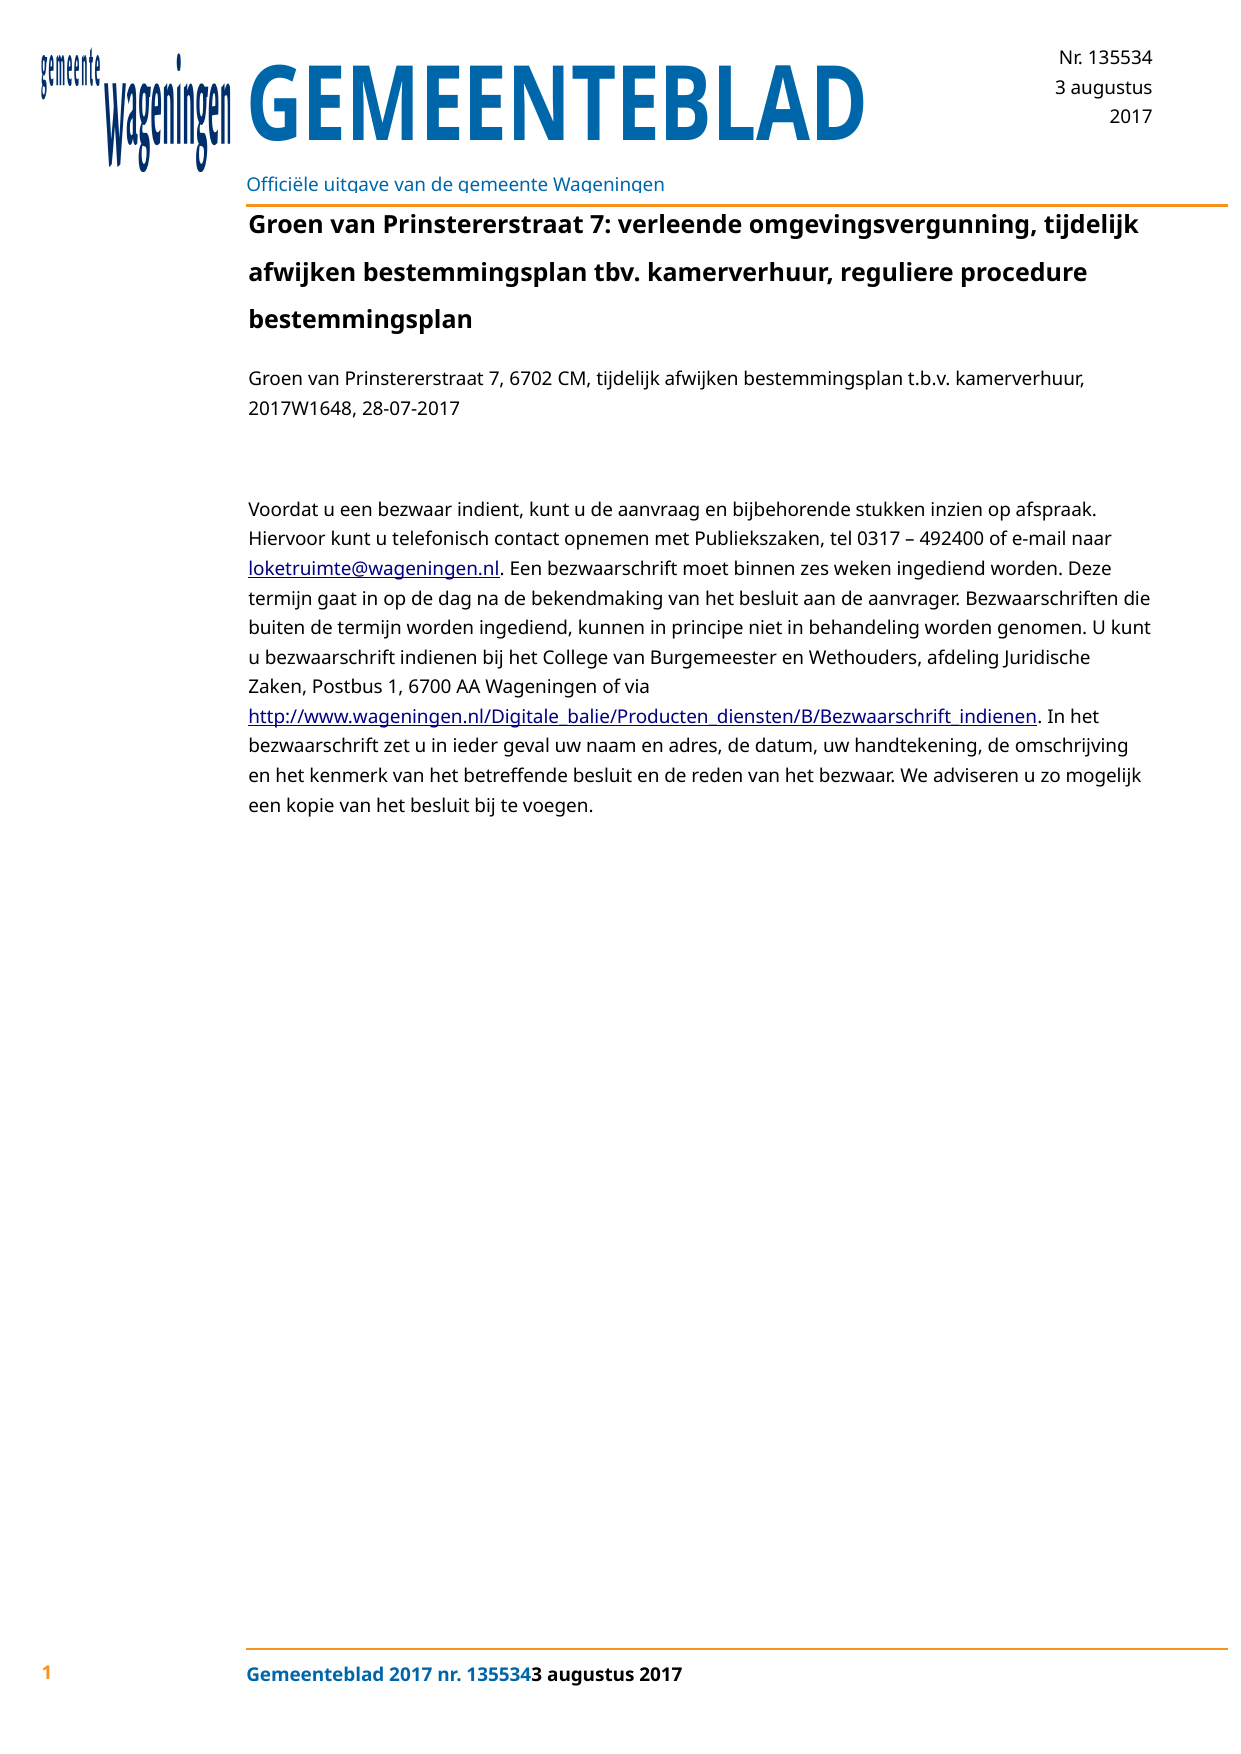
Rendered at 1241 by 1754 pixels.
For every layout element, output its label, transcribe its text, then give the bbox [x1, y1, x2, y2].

picture [41, 47, 231, 172]
text Groen van Prinstererstraat 7, 6702 CM, tijdelijk afwijken bestemmingsplan t.b.v. kamerverhuur, 2017W1648, 28-07-2017 [248, 366, 1152, 421]
text Groen van Prinstererstraat 7: verleende omgevingsvergunning, tijdelijk afwijken bestemmingsplan tbv. kamerverhuur, reguliere procedure bestemmingsplan [248, 207, 1152, 336]
text Voordat u een bezwaar indient, kunt u de aanvraag en bijbehorende stukken inzien op afspraak. Hiervoor kunt u telefonisch contact opnemen met Publiekszaken, tel 0317 – 492400 of e-mail naar loketruimte@wageningen.nl. Een bezwaarschrift moet binnen zes weken ingediend worden. Deze termijn gaat in op de dag na de bekendmaking van het besluit aan de aanvrager. Bezwaarschriften die buiten de termijn worden ingediend, kunnen in principe niet in behandeling worden genomen. U kunt u bezwaarschrift indienen bij het College van Burgemeester en Wethouders, afdeling Juridische Zaken, Postbus 1, 6700 AA Wageningen of via http://www.wageningen.nl/Digitale_balie/Producten_diensten/B/Bezwaarschrift_indienen. In het bezwaarschrift zet u in ieder geval uw naam en adres, de datum, uw handtekening, de omschrijving en het kenmerk van het betreffende besluit en de reden van het bezwaar. We adviseren u zo mogelijk een kopie van het besluit bij te voegen. [248, 496, 1152, 817]
